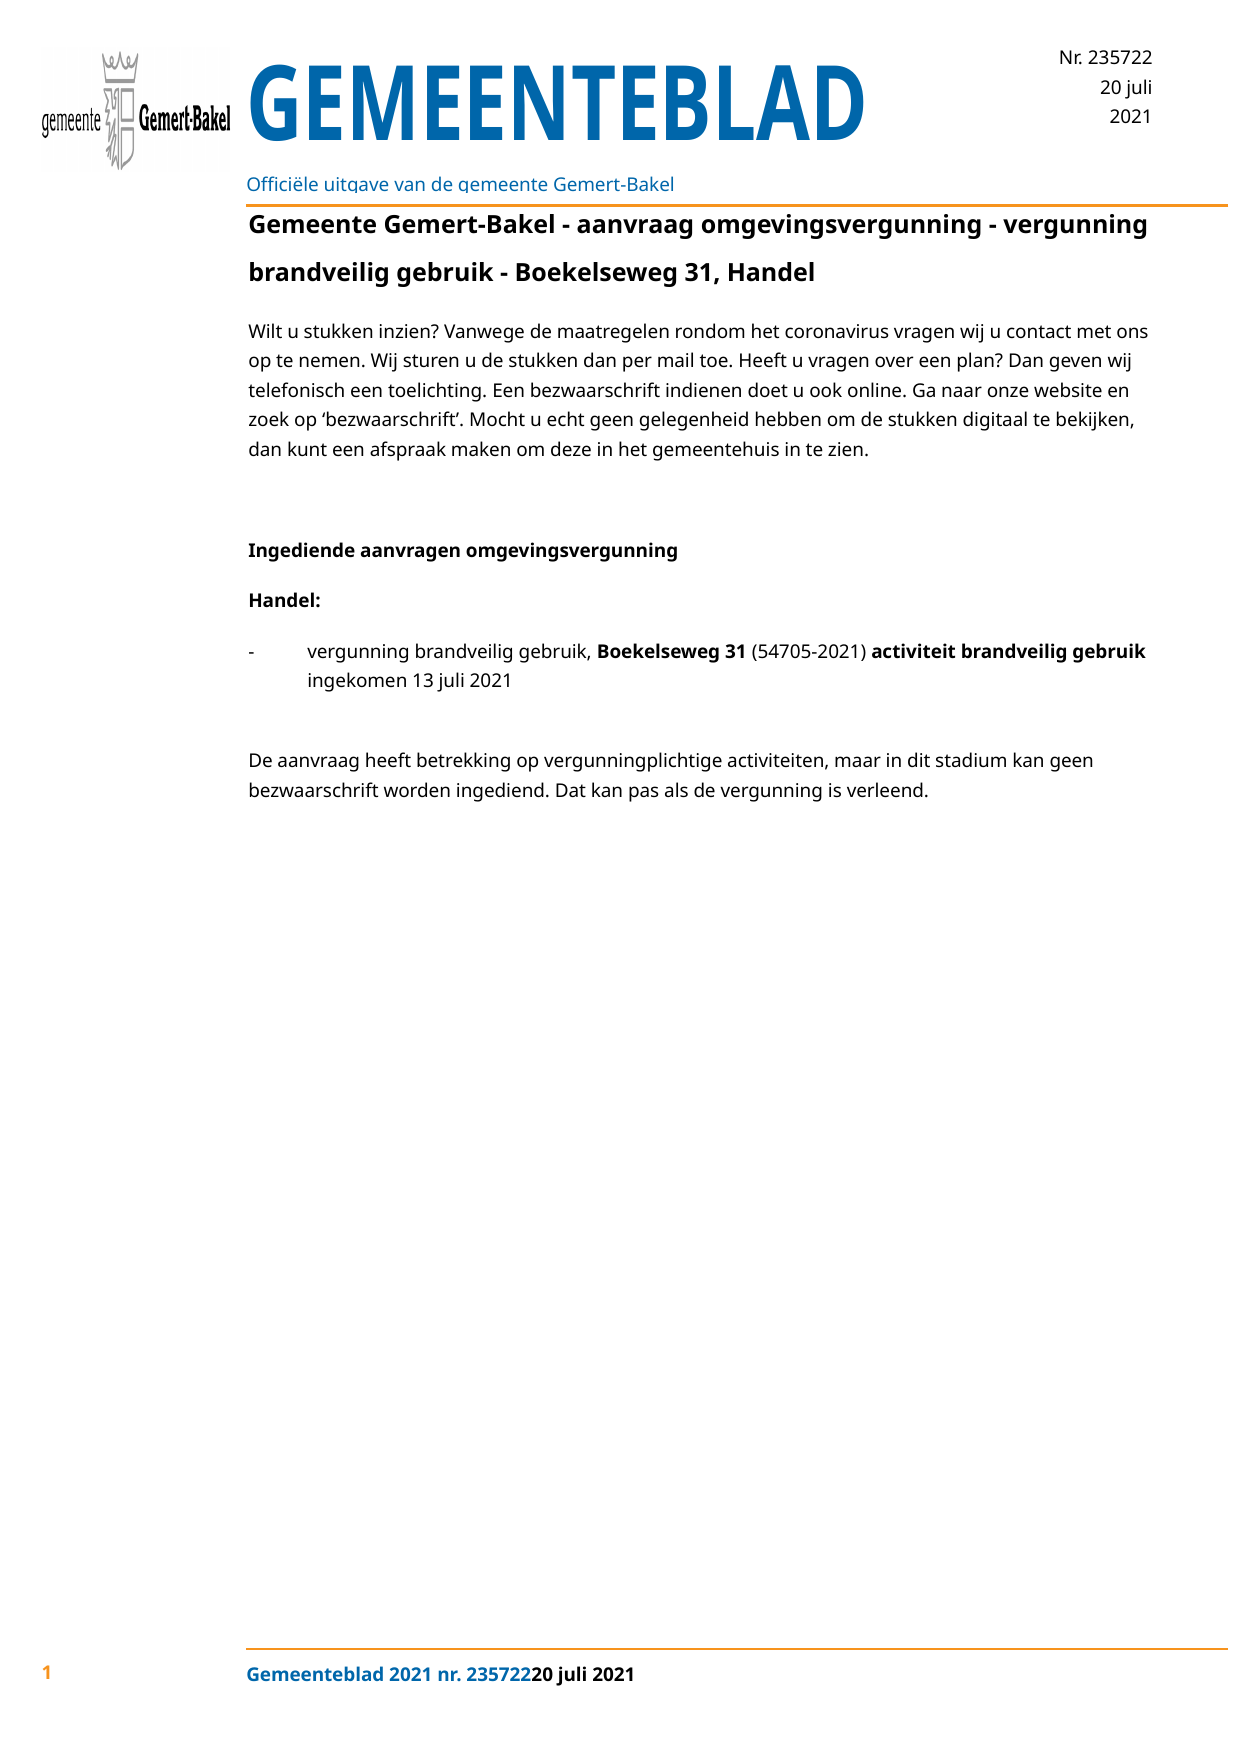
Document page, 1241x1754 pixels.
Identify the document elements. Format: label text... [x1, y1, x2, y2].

list vergunning brandveilig gebruik, Boekelseweg 31 (54705-2021) activiteit brandveilig gebruik ingekomen 13 juli 2021 [248, 638, 1152, 693]
picture [41, 47, 231, 172]
text Ingediende aanvragen omgevingsvergunning [248, 537, 1152, 563]
text Wilt u stukken inzien? Vanwege de maatregelen rondom het coronavirus vragen wij u contact met ons op te nemen. Wij sturen u de stukken dan per mail toe. Heeft u vragen over een plan? Dan geven wij telefonisch een toelichting. Een bezwaarschrift indienen doet u ook online. Ga naar onze website en zoek op ‘bezwaarschrift’. Mocht u echt geen gelegenheid hebben om de stukken digitaal te bekijken, dan kunt een afspraak maken om deze in het gemeentehuis in te zien. [248, 318, 1152, 462]
text Handel: [248, 587, 1152, 613]
text Gemeente Gemert-Bakel - aanvraag omgevingsvergunning - vergunning brandveilig gebruik - Boekelseweg 31, Handel [248, 207, 1152, 288]
text De aanvraag heeft betrekking op vergunningplichtige activiteiten, maar in dit stadium kan geen bezwaarschrift worden ingediend. Dat kan pas als de vergunning is verleend. [248, 747, 1152, 803]
